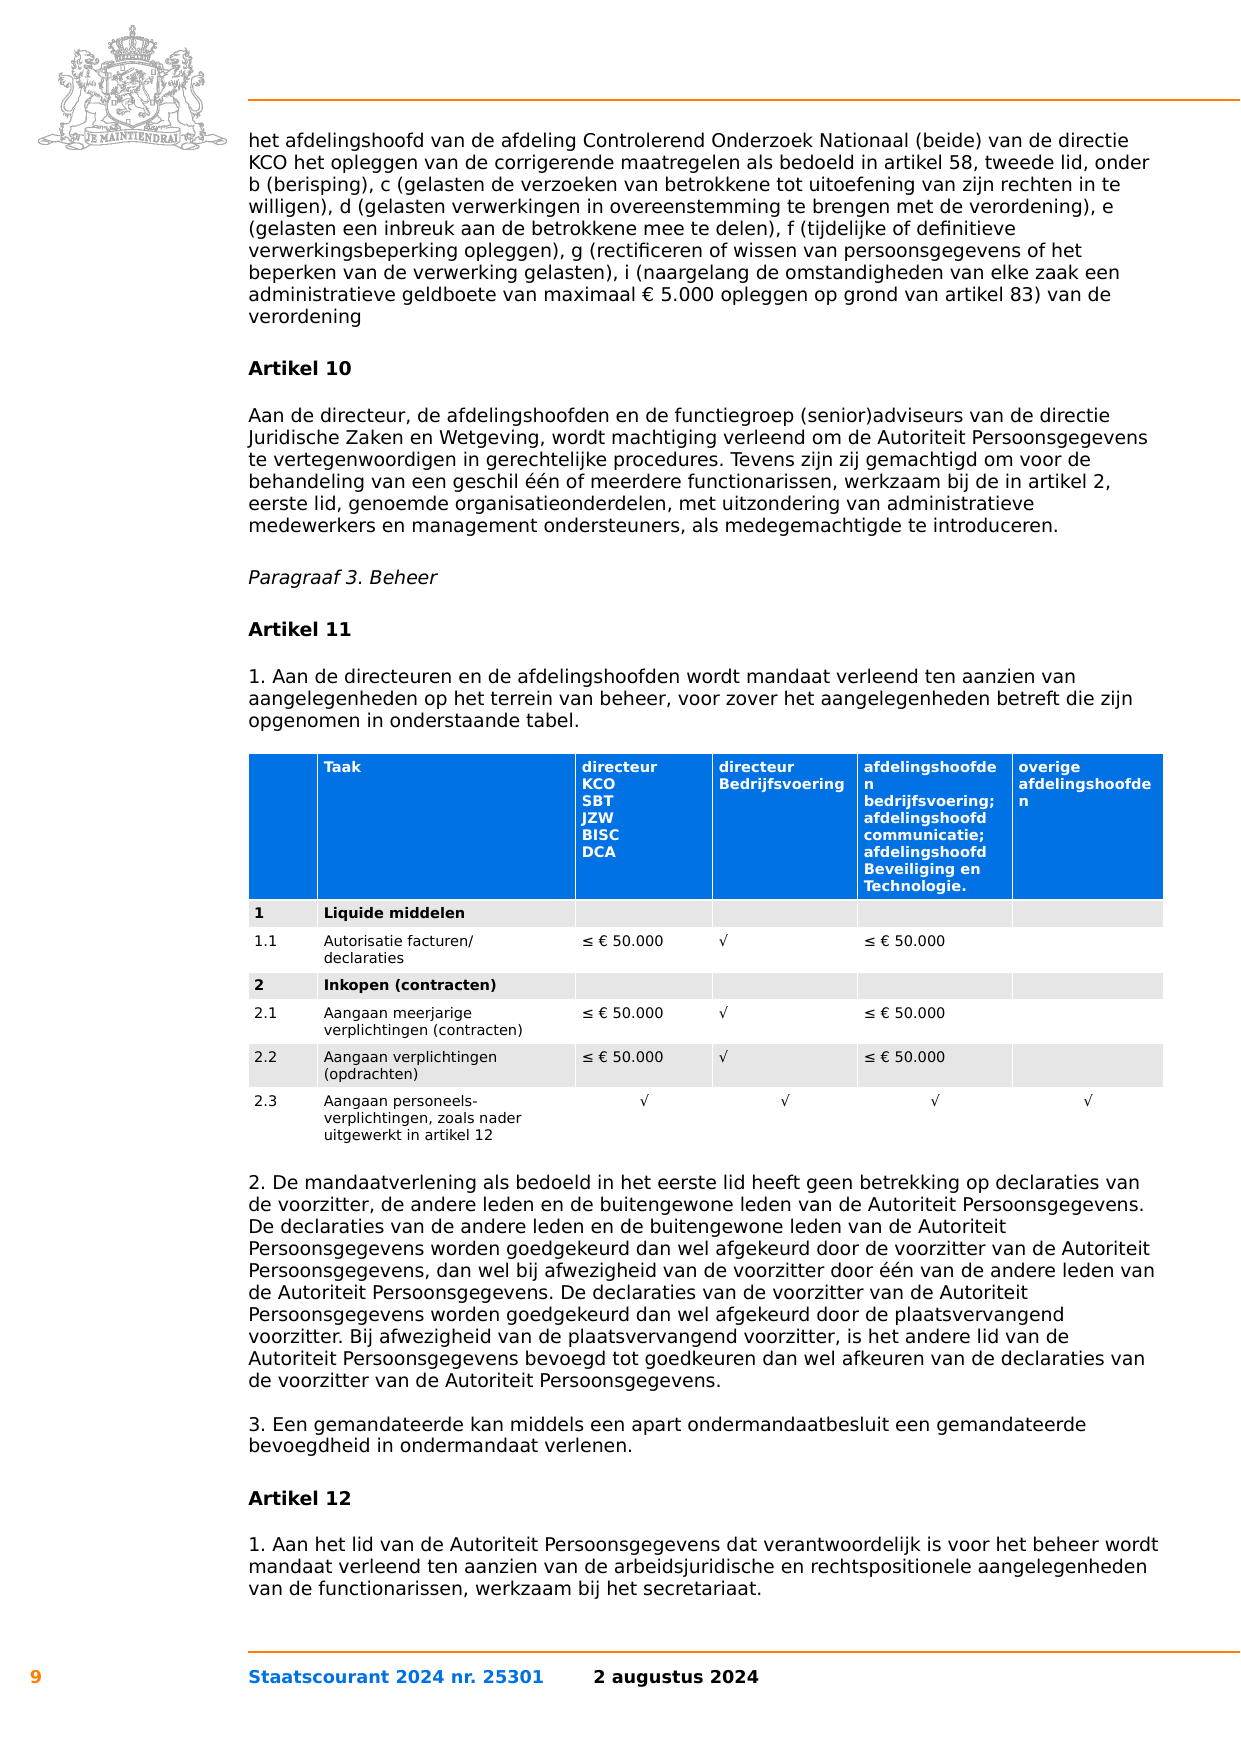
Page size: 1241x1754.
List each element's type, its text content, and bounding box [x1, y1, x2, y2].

table_cell ≤ € 50.000 [576, 1000, 712, 1043]
table_cell Aangaan verplichtingen (opdrachten) [318, 1044, 575, 1087]
table_cell √ [713, 1089, 857, 1149]
table_cell [713, 973, 857, 999]
table_header directeur Bedrijfsvoering [713, 754, 857, 899]
table_cell 2 [249, 973, 317, 999]
table_cell ≤ € 50.000 [576, 1044, 712, 1087]
table_cell [858, 901, 1012, 927]
table_cell ≤ € 50.000 [858, 1044, 1012, 1087]
table_cell 1 [249, 901, 317, 927]
table_header Taak [318, 754, 575, 899]
table_cell Aangaan personeels-verplichtingen, zoals nader uitgewerkt in artikel 12 [318, 1089, 575, 1149]
table_cell √ [713, 928, 857, 971]
table_cell [1013, 901, 1163, 927]
table_header overige afdelingshoofden [1013, 754, 1163, 899]
table_cell √ [713, 1044, 857, 1087]
table_cell 1.1 [249, 928, 317, 971]
text het afdelingshoofd van de afdeling Controlerend Onderzoek Nationaal (beide) van de directie KCO het opleggen van de corrigerende maatregelen als bedoeld in artikel 58, tweede lid, onder b (berisping), c (gelasten de verzoeken van betrokkene tot uitoefening van zijn rechten in te willigen), d (gelasten verwerkingen in overeenstemming te brengen met de verordening), e (gelasten een inbreuk aan de betrokkene mee te delen), f (tijdelijke of definitieve verwerkingsbeperking opleggen), g (rectificeren of wissen van persoonsgegevens of het beperken van de verwerking gelasten), i (naargelang de omstandigheden van elke zaak een administratieve geldboete van maximaal € 5.000 opleggen op grond van artikel 83) van de verordening [248, 130, 1163, 328]
table_cell [1013, 973, 1163, 999]
table_cell [576, 901, 712, 927]
table_cell √ [576, 1089, 712, 1149]
picture [38, 25, 227, 150]
table_cell √ [1013, 1089, 1163, 1149]
table_cell ≤ € 50.000 [858, 1000, 1012, 1043]
table_cell [1013, 1000, 1163, 1043]
table_cell 2.1 [249, 1000, 317, 1043]
table_cell 2.3 [249, 1089, 317, 1149]
text 1. Aan de directeuren en de afdelingshoofden wordt mandaat verleend ten aanzien van aangelegenheden op het terrein van beheer, voor zover het aangelegenheden betreft die zijn opgenomen in onderstaande tabel. [248, 666, 1163, 731]
subtitle Artikel 10 [248, 358, 1163, 380]
subtitle Artikel 11 [248, 618, 1163, 641]
table_cell [576, 973, 712, 999]
table_header directeur KCO SBT JZW BISC DCA [576, 754, 712, 899]
table_cell [858, 973, 1012, 999]
table_cell Inkopen (contracten) [318, 973, 575, 999]
table_cell [1013, 928, 1163, 971]
table_cell Aangaan meerjarige verplichtingen (contracten) [318, 1000, 575, 1043]
table_cell Autorisatie facturen/ declaraties [318, 928, 575, 971]
table_cell Liquide middelen [318, 901, 575, 927]
table_cell [1013, 1044, 1163, 1087]
table_cell ≤ € 50.000 [576, 928, 712, 971]
table_cell 2.2 [249, 1044, 317, 1087]
table_cell √ [713, 1000, 857, 1043]
table_header [249, 754, 317, 899]
text 1. Aan het lid van de Autoriteit Persoonsgegevens dat verantwoordelijk is voor het beheer wordt mandaat verleend ten aanzien van de arbeidsjuridische en rechtspositionele aangelegenheden van de functionarissen, werkzaam bij het secretariaat. [248, 1534, 1163, 1600]
text 2. De mandaatverlening als bedoeld in het eerste lid heeft geen betrekking op declaraties van de voorzitter, de andere leden en de buitengewone leden van de Autoriteit Persoonsgegevens. De declaraties van de andere leden en de buitengewone leden van de Autoriteit Persoonsgegevens worden goedgekeurd dan wel afgekeurd door de voorzitter van de Autoriteit Persoonsgegevens, dan wel bij afwezigheid van de voorzitter door één van de andere leden van de Autoriteit Persoonsgegevens. De declaraties van de voorzitter van de Autoriteit Persoonsgegevens worden goedgekeurd dan wel afgekeurd door de plaatsvervangend voorzitter. Bij afwezigheid van de plaatsvervangend voorzitter, is het andere lid van de Autoriteit Persoonsgegevens bevoegd tot goedkeuren dan wel afkeuren van de declaraties van de voorzitter van de Autoriteit Persoonsgegevens. [248, 1172, 1163, 1392]
table_cell √ [858, 1089, 1012, 1149]
text Aan de directeur, de afdelingshoofden en de functiegroep (senior)adviseurs van de directie Juridische Zaken en Wetgeving, wordt machtiging verleend om de Autoriteit Persoonsgegevens te vertegenwoordigen in gerechtelijke procedures. Tevens zijn zij gemachtigd om voor de behandeling van een geschil één of meerdere functionarissen, werkzaam bij de in artikel 2, eerste lid, genoemde organisatieonderdelen, met uitzondering van administratieve medewerkers en management ondersteuners, als medegemachtigde te introduceren. [248, 405, 1163, 537]
table_cell [713, 901, 857, 927]
subtitle Artikel 12 [248, 1487, 1163, 1509]
subtitle Paragraaf 3. Beheer [248, 567, 1163, 588]
text 3. Een gemandateerde kan middels een apart ondermandaatbesluit een gemandateerde bevoegdheid in ondermandaat verlenen. [248, 1413, 1163, 1457]
table_header afdelingshoofden bedrijfsvoering; afdelingshoofd communicatie; afdelingshoofd Beveiliging en Technologie. [858, 754, 1012, 899]
table_cell ≤ € 50.000 [858, 928, 1012, 971]
